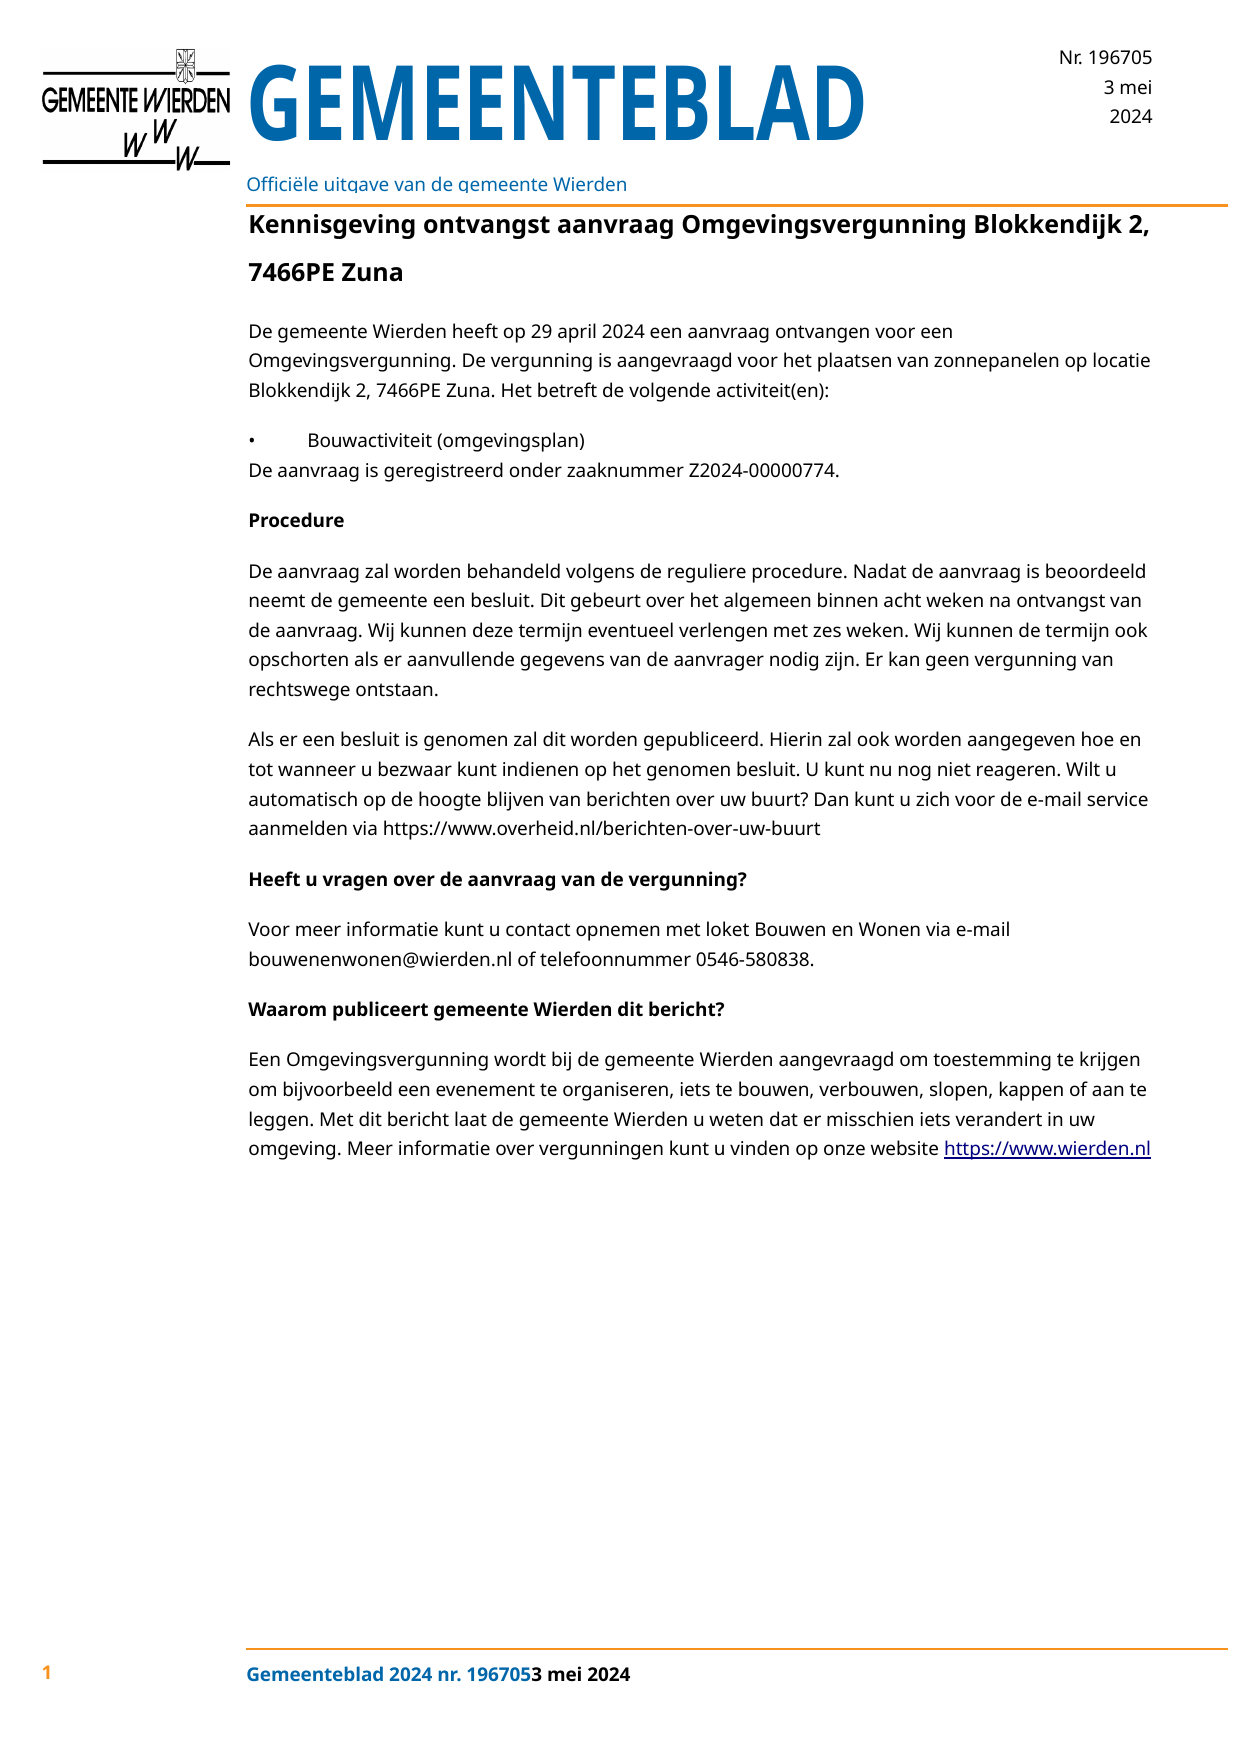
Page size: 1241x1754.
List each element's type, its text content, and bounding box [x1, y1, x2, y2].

text Waarom publiceert gemeente Wierden dit bericht? [248, 996, 1152, 1022]
text Voor meer informatie kunt u contact opnemen met loket Bouwen en Wonen via e-mail bouwenenwonen@wierden.nl of telefoonnummer 0546-580838. [248, 916, 1152, 972]
text De aanvraag zal worden behandeld volgens de reguliere procedure. Nadat de aanvraag is beoordeeld neemt de gemeente een besluit. Dit gebeurt over het algemeen binnen acht weken na ontvangst van de aanvraag. Wij kunnen deze termijn eventueel verlengen met zes weken. Wij kunnen de termijn ook opschorten als er aanvullende gegevens van de aanvrager nodig zijn. Er kan geen vergunning van rechtswege ontstaan. [248, 558, 1152, 702]
picture [41, 47, 231, 172]
text Kennisgeving ontvangst aanvraag Omgevingsvergunning Blokkendijk 2, 7466PE Zuna [248, 207, 1152, 288]
text De aanvraag is geregistreerd onder zaaknummer Z2024-00000774. [248, 457, 1152, 483]
text Als er een besluit is genomen zal dit worden gepubliceerd. Hierin zal ook worden aangegeven hoe en tot wanneer u bezwaar kunt indienen op het genomen besluit. U kunt nu nog niet reageren. Wilt u automatisch op de hoogte blijven van berichten over uw buurt? Dan kunt u zich voor de e-mail service aanmelden via https://www.overheid.nl/berichten-over-uw-buurt [248, 727, 1152, 841]
list Bouwactiviteit (omgevingsplan) [248, 427, 1152, 453]
text Heeft u vragen over de aanvraag van de vergunning? [248, 866, 1152, 892]
text Procedure [248, 507, 1152, 533]
text Een Omgevingsvergunning wordt bij de gemeente Wierden aangevraagd om toestemming te krijgen om bijvoorbeeld een evenement te organiseren, iets te bouwen, verbouwen, slopen, kappen of aan te leggen. Met dit bericht laat de gemeente Wierden u weten dat er misschien iets verandert in uw omgeving. Meer informatie over vergunningen kunt u vinden op onze website https://www.wierden.nl [248, 1047, 1152, 1161]
text De gemeente Wierden heeft op 29 april 2024 een aanvraag ontvangen voor een Omgevingsvergunning. De vergunning is aangevraagd voor het plaatsen van zonnepanelen op locatie Blokkendijk 2, 7466PE Zuna. Het betreft de volgende activiteit(en): [248, 318, 1152, 403]
